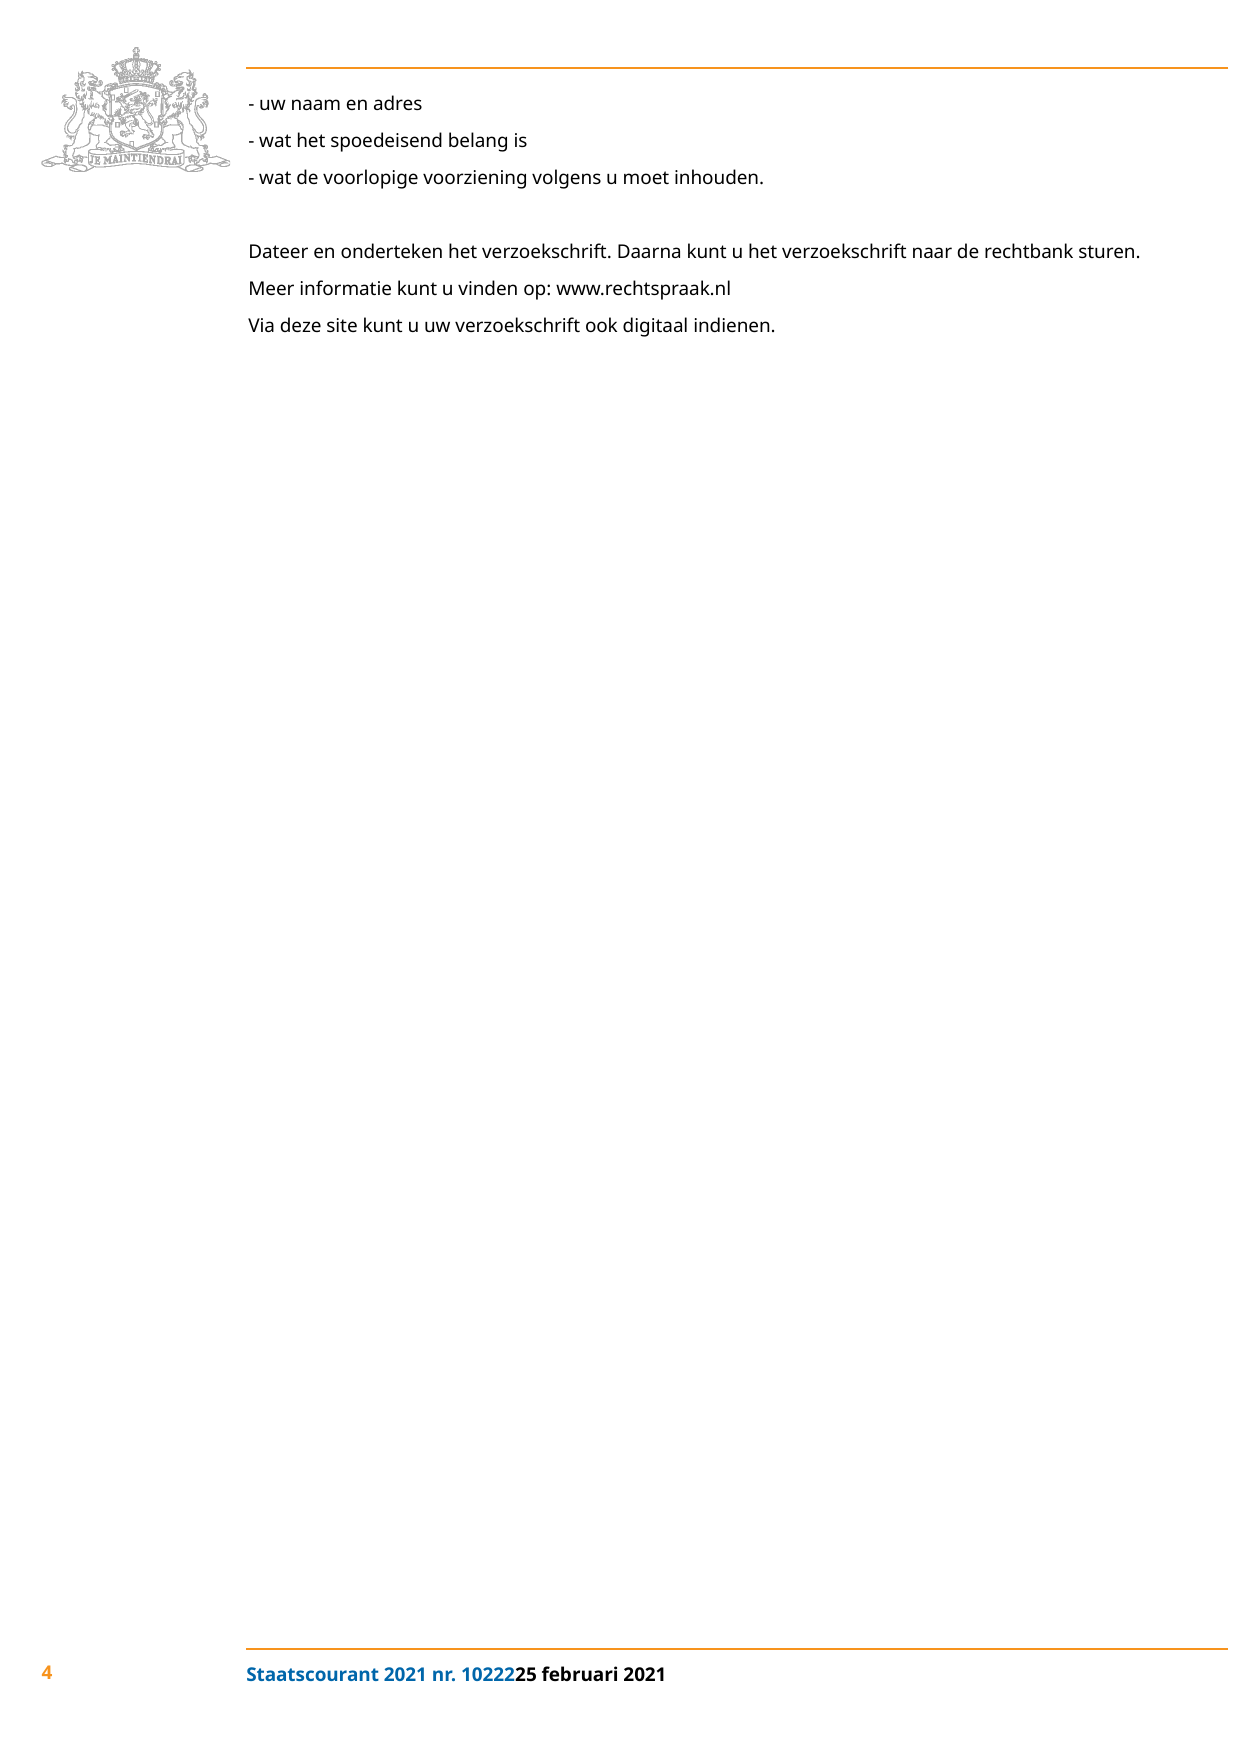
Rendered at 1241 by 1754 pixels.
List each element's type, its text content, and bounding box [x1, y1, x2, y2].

text - uw naam en adres [248, 95, 1152, 114]
picture [41, 47, 231, 172]
text Via deze site kunt u uw verzoekschrift ook digitaal indienen. [248, 317, 1152, 336]
text - wat de voorlopige voorziening volgens u moet inhouden. [248, 169, 1152, 188]
text Meer informatie kunt u vinden op: www.rechtspraak.nl [248, 280, 1152, 299]
text Dateer en onderteken het verzoekschrift. Daarna kunt u het verzoekschrift naar de rechtbank sturen. [248, 243, 1152, 262]
text - wat het spoedeisend belang is [248, 132, 1152, 151]
